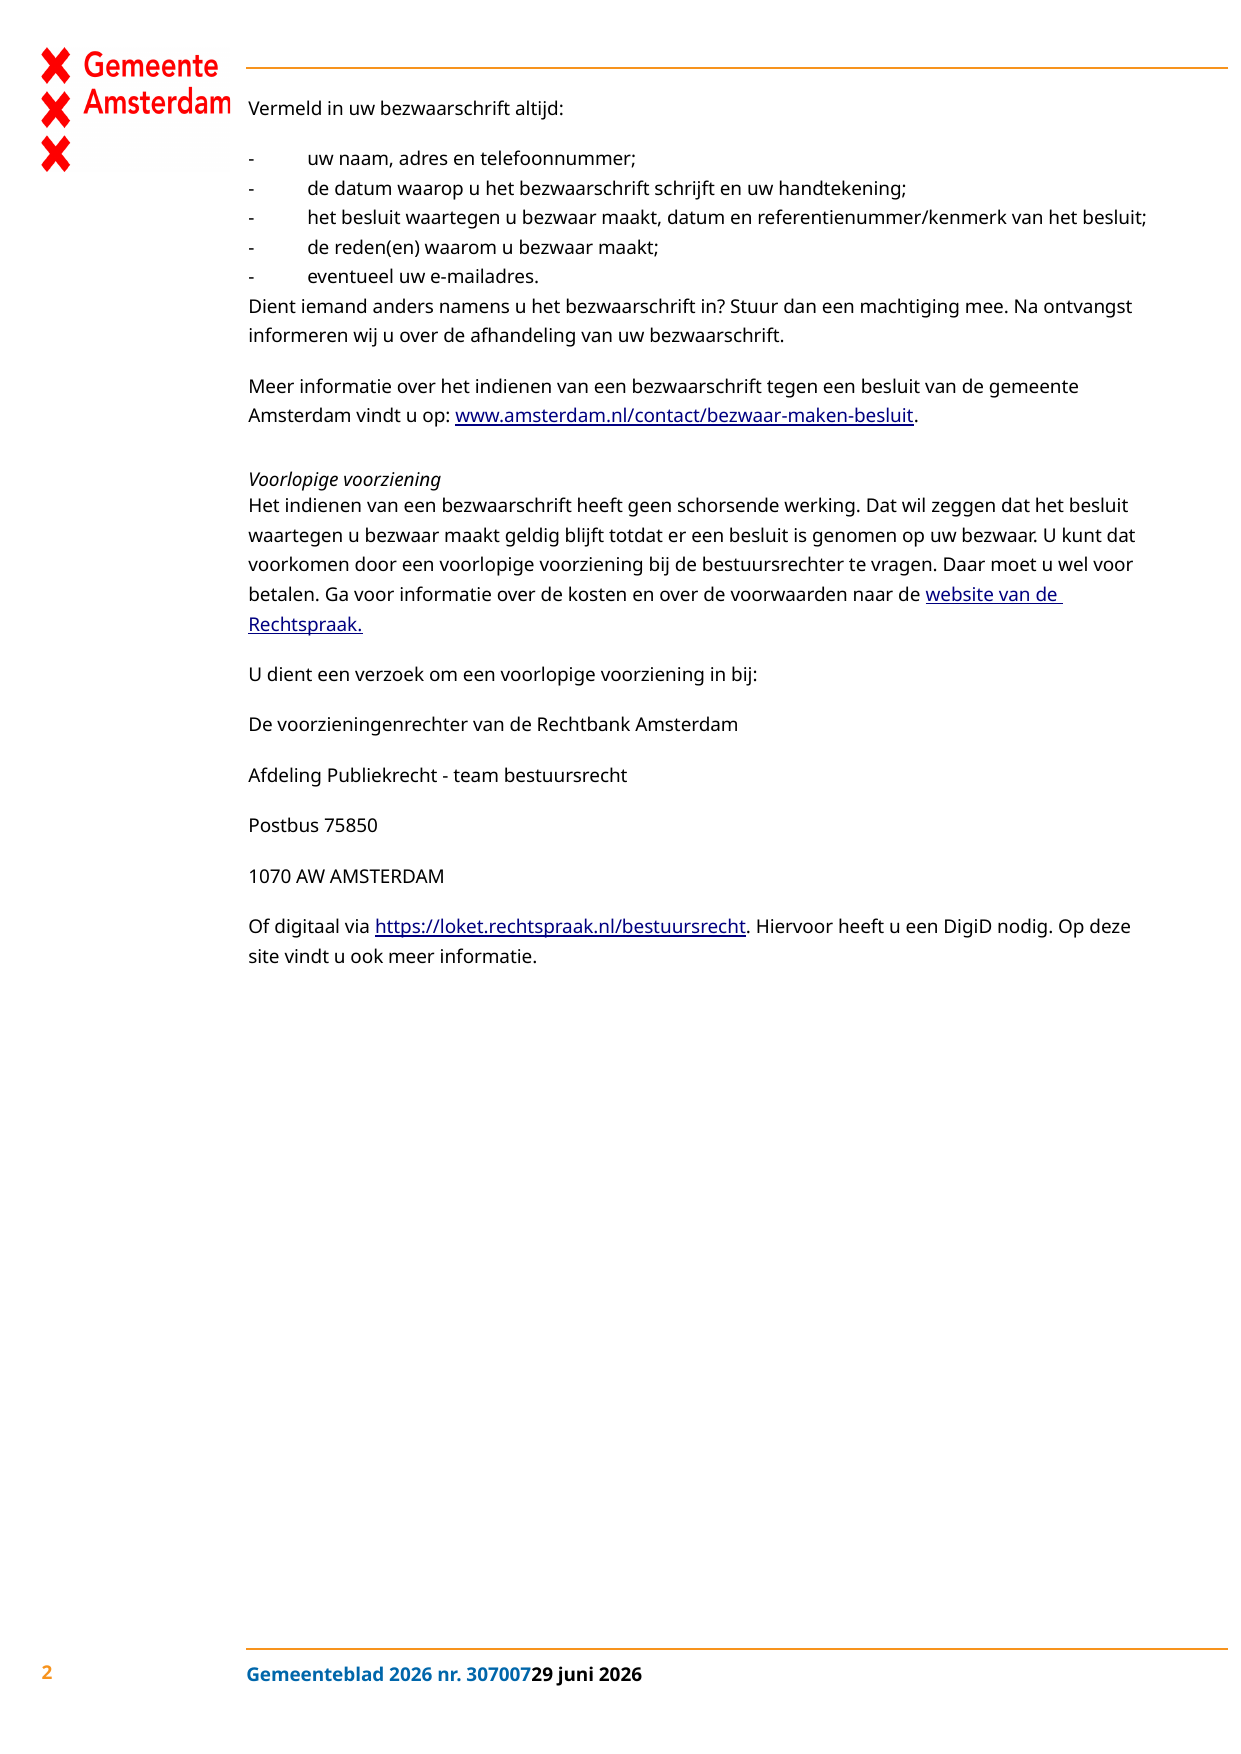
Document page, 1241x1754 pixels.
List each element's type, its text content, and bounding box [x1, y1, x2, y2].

text Meer informatie over het indienen van een bezwaarschrift tegen een besluit van de gemeente Amsterdam vindt u op: www.amsterdam.nl/contact/bezwaar-maken-besluit. [248, 373, 1152, 428]
picture [41, 47, 231, 172]
text Of digitaal via https://loket.rechtspraak.nl/bestuursrecht. Hiervoor heeft u een DigiD nodig. Op deze site vindt u ook meer informatie. [248, 913, 1152, 968]
text Postbus 75850 [248, 812, 1152, 838]
text Afdeling Publiekrecht - team bestuursrecht [248, 762, 1152, 788]
list eventueel uw e-mailadres. [248, 263, 1152, 289]
text Voorlopige voorziening [248, 467, 1152, 492]
text Dient iemand anders namens u het bezwaarschrift in? Stuur dan een machtiging mee. Na ontvangst informeren wij u over de afhandeling van uw bezwaarschrift. [248, 293, 1152, 348]
text 1070 AW AMSTERDAM [248, 863, 1152, 888]
list uw naam, adres en telefoonnummer; [248, 145, 1152, 171]
list de reden(en) waarom u bezwaar maakt; [248, 234, 1152, 260]
list de datum waarop u het bezwaarschrift schrijft en uw handtekening; [248, 175, 1152, 201]
text Het indienen van een bezwaarschrift heeft geen schorsende werking. Dat wil zeggen dat het besluit waartegen u bezwaar maakt geldig blijft totdat er een besluit is genomen op uw bezwaar. U kunt dat voorkomen door een voorlopige voorziening bij de bestuursrechter te vragen. Daar moet u wel voor betalen. Ga voor informatie over de kosten en over de voorwaarden naar de website van de Rechtspraak. [248, 492, 1152, 636]
text U dient een verzoek om een voorlopige voorziening in bij: [248, 661, 1152, 687]
list het besluit waartegen u bezwaar maakt, datum en referentienummer/kenmerk van het besluit; [248, 204, 1152, 230]
text De voorzieningenrechter van de Rechtbank Amsterdam [248, 712, 1152, 737]
text Vermeld in uw bezwaarschrift altijd: [248, 95, 1152, 121]
